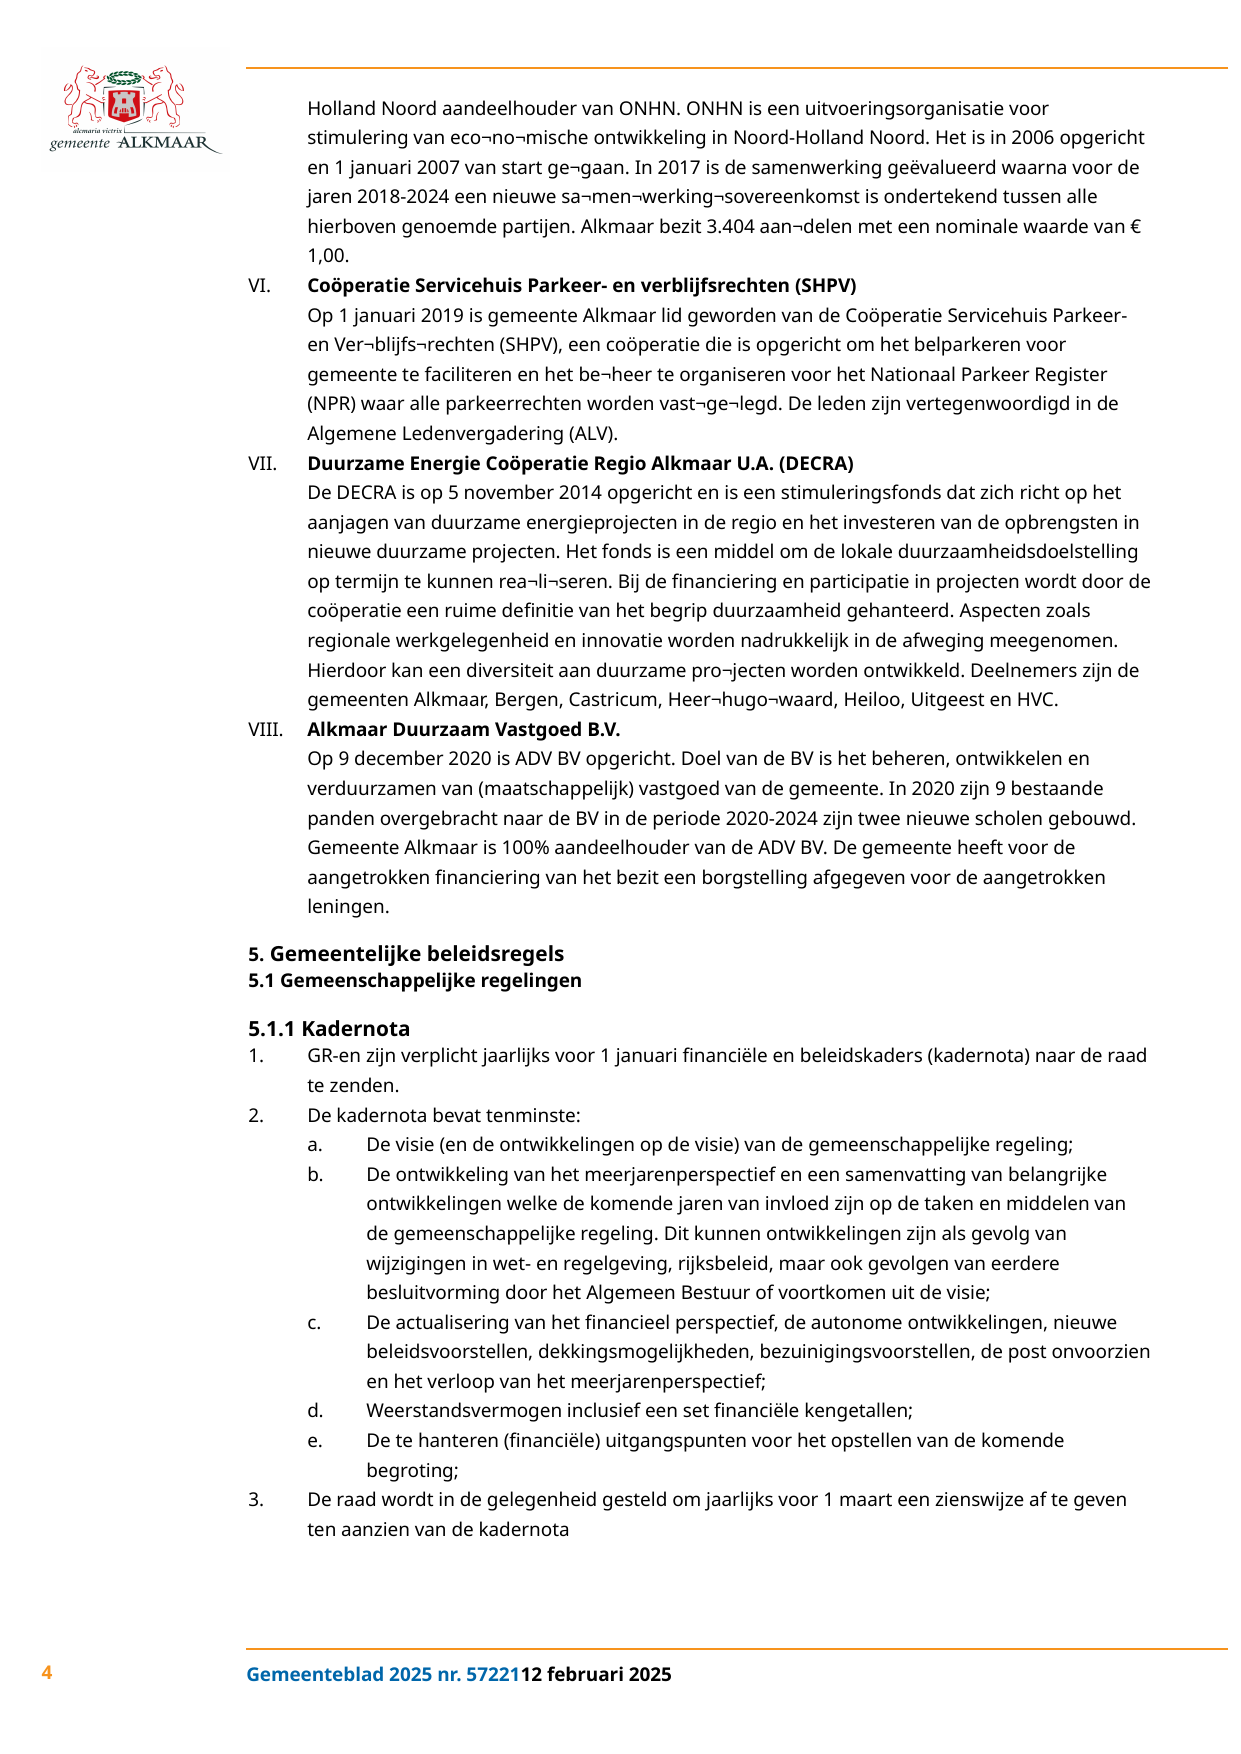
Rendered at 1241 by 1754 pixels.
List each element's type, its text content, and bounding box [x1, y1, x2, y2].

list Holland Noord aandeelhouder van ONHN. ONHN is een uitvoeringsorganisatie voor stimulering van eco¬no¬mische ontwikkeling in Noord-Holland Noord. Het is in 2006 opgericht en 1 januari 2007 van start ge¬gaan. In 2017 is de samenwerking geëvalueerd waarna voor de jaren 2018-2024 een nieuwe sa¬men¬werking¬sovereenkomst is ondertekend tussen alle hierboven genoemde partijen. Alkmaar bezit 3.404 aan¬delen met een nominale waarde van € 1,00. [248, 95, 1152, 268]
list De actualisering van het financieel perspectief, de autonome ontwikkelingen, nieuwe beleidsvoorstellen, dekkingsmogelijkheden, bezuinigingsvoorstellen, de post onvoorzien en het verloop van het meerjarenperspectief; [307, 1309, 1152, 1394]
list De visie (en de ontwikkelingen op de visie) van de gemeenschappelijke regeling; [307, 1131, 1152, 1157]
list De raad wordt in de gelegenheid gesteld om jaarlijks voor 1 maart een zienswijze af te geven ten aanzien van de kadernota [248, 1486, 1152, 1542]
list De te hanteren (financiële) uitgangspunten voor het opstellen van de komende begroting; [307, 1427, 1152, 1482]
picture [41, 47, 231, 172]
list Alkmaar Duurzaam Vastgoed B.V. [248, 716, 1152, 742]
list De ontwikkeling van het meerjarenperspectief en een samenvatting van belangrijke ontwikkelingen welke de komende jaren van invloed zijn op de taken en middelen van de gemeenschappelijke regeling. Dit kunnen ontwikkelingen zijn als gevolg van wijzigingen in wet- en regelgeving, rijksbeleid, maar ook gevolgen van eerdere besluitvorming door het Algemeen Bestuur of voortkomen uit de visie; [307, 1161, 1152, 1305]
text 5.1 Gemeenschappelijke regelingen [248, 968, 1152, 993]
list Op 9 december 2020 is ADV BV opgericht. Doel van de BV is het beheren, ontwikkelen en verduurzamen van (maatschappelijk) vastgoed van de gemeente. In 2020 zijn 9 bestaande panden overgebracht naar de BV in de periode 2020-2024 zijn twee nieuwe scholen gebouwd. Gemeente Alkmaar is 100% aandeelhouder van de ADV BV. De gemeente heeft voor de aangetrokken financiering van het bezit een borgstelling afgegeven voor de aangetrokken leningen. [248, 746, 1152, 919]
text 5.1.1 Kadernota [248, 1014, 1152, 1043]
list GR-en zijn verplicht jaarlijks voor 1 januari financiële en beleidskaders (kadernota) naar de raad te zenden. [248, 1043, 1152, 1098]
list Coöperatie Servicehuis Parkeer- en verblijfsrechten (SHPV) [248, 272, 1152, 298]
text 5. Gemeentelijke beleidsregels [248, 939, 1152, 968]
list De DECRA is op 5 november 2014 opgericht en is een stimuleringsfonds dat zich richt op het aanjagen van duurzame energieprojecten in de regio en het investeren van de opbrengsten in nieuwe duurzame projecten. Het fonds is een middel om de lokale duurzaamheidsdoelstelling op termijn te kunnen rea¬li¬seren. Bij de financiering en participatie in projecten wordt door de coöperatie een ruime definitie van het begrip duurzaamheid gehanteerd. Aspecten zoals regionale werkgelegenheid en innovatie worden nadrukkelijk in de afweging meegenomen. Hierdoor kan een diversiteit aan duurzame pro¬jecten worden ontwikkeld. Deelnemers zijn de gemeenten Alkmaar, Bergen, Castricum, Heer¬hugo¬waard, Heiloo, Uitgeest en HVC. [248, 479, 1152, 712]
list Duurzame Energie Coöperatie Regio Alkmaar U.A. (DECRA) [248, 450, 1152, 476]
list Op 1 januari 2019 is gemeente Alkmaar lid geworden van de Coöperatie Servicehuis Parkeer- en Ver¬blijfs¬rechten (SHPV), een coöperatie die is opgericht om het belparkeren voor gemeente te faciliteren en het be¬heer te organiseren voor het Nationaal Parkeer Register (NPR) waar alle parkeerrechten worden vast¬ge¬legd. De leden zijn vertegenwoordigd in de Algemene Ledenvergadering (ALV). [248, 302, 1152, 446]
list De kadernota bevat tenminste: [248, 1102, 1152, 1127]
list Weerstandsvermogen inclusief een set financiële kengetallen; [307, 1398, 1152, 1423]
